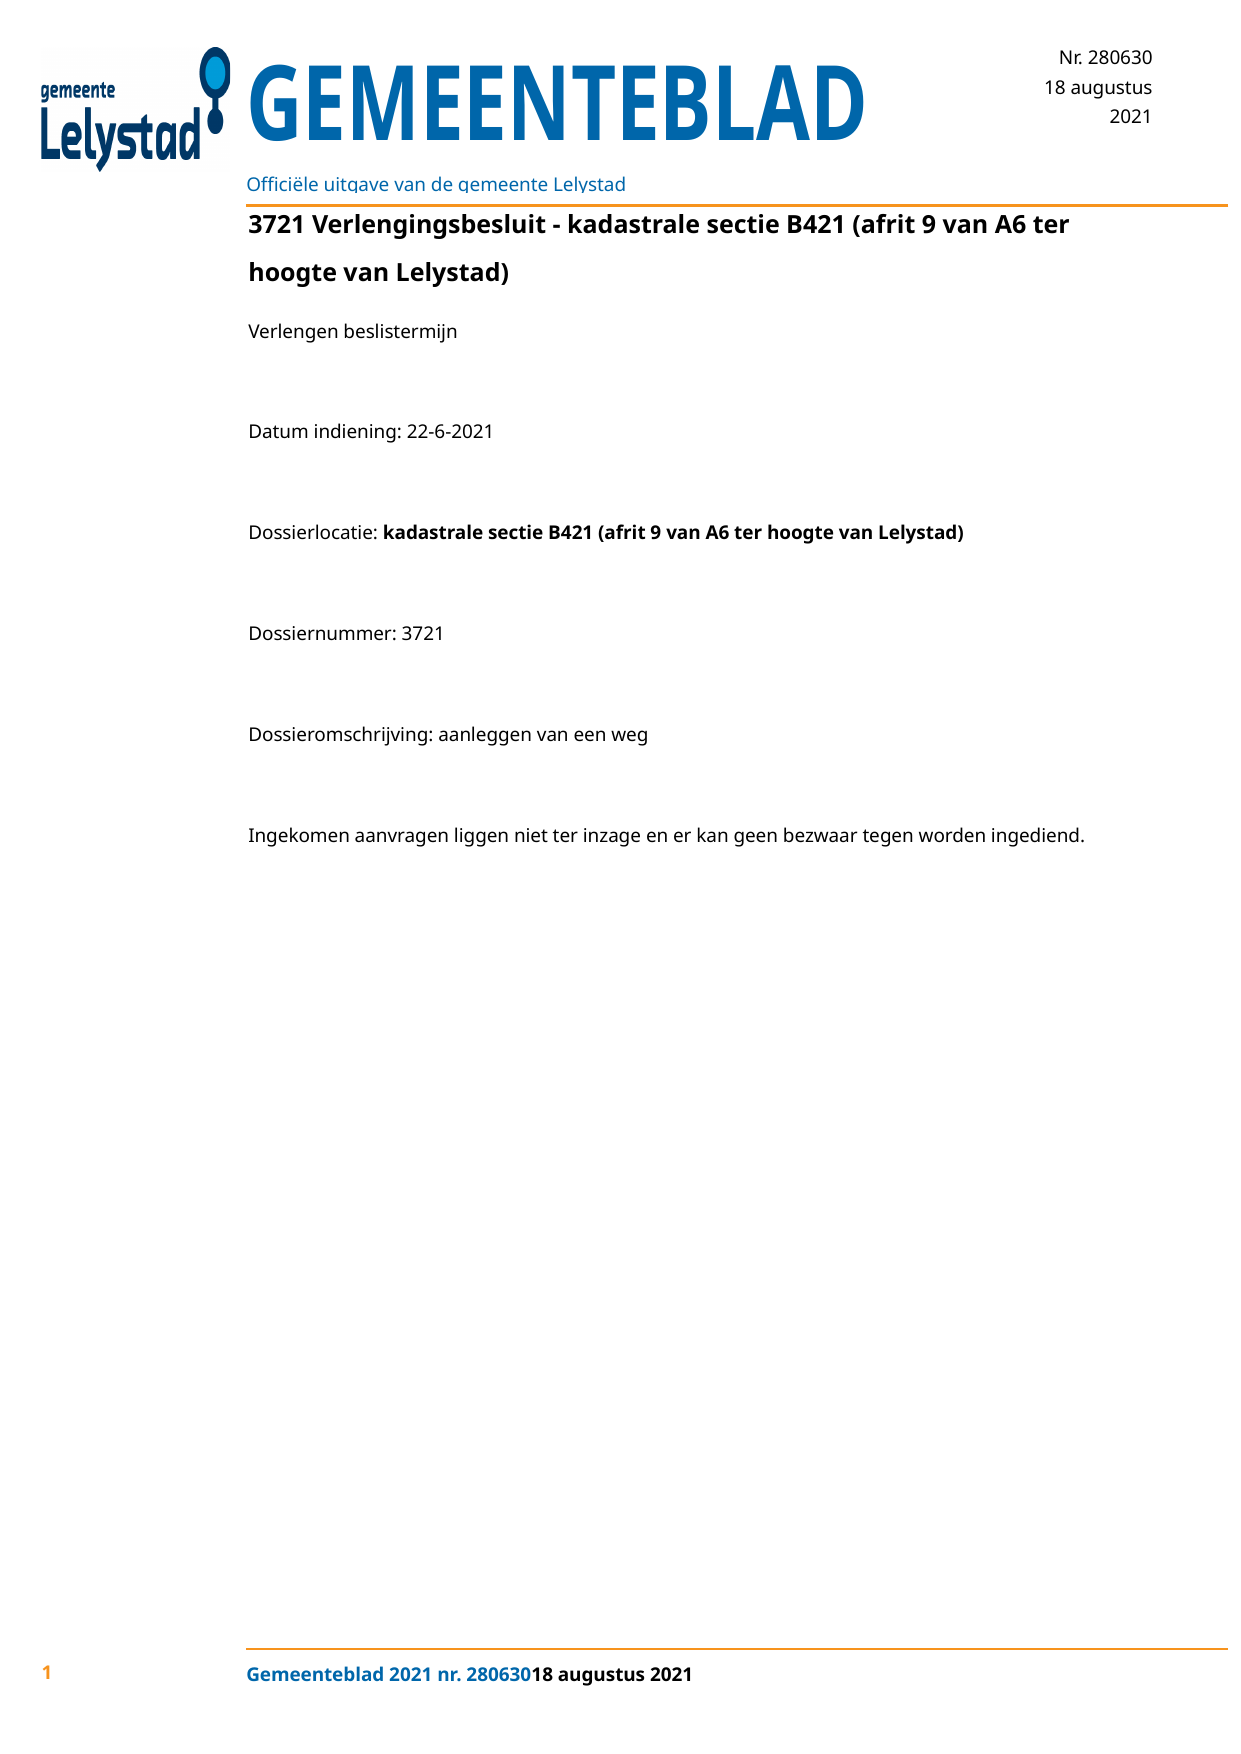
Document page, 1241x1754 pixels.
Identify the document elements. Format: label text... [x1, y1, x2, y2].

text Dossierlocatie: kadastrale sectie B421 (afrit 9 van A6 ter hoogte van Lelystad) [248, 519, 1152, 545]
text Dossieromschrijving: aanleggen van een weg [248, 721, 1152, 747]
picture [41, 47, 231, 172]
text 3721 Verlengingsbesluit - kadastrale sectie B421 (afrit 9 van A6 ter hoogte van Lelystad) [248, 207, 1152, 288]
text Dossiernummer: 3721 [248, 620, 1152, 646]
text Ingekomen aanvragen liggen niet ter inzage en er kan geen bezwaar tegen worden ingediend. [248, 822, 1152, 848]
text Verlengen beslistermijn [248, 318, 1152, 344]
text Datum indiening: 22-6-2021 [248, 419, 1152, 444]
